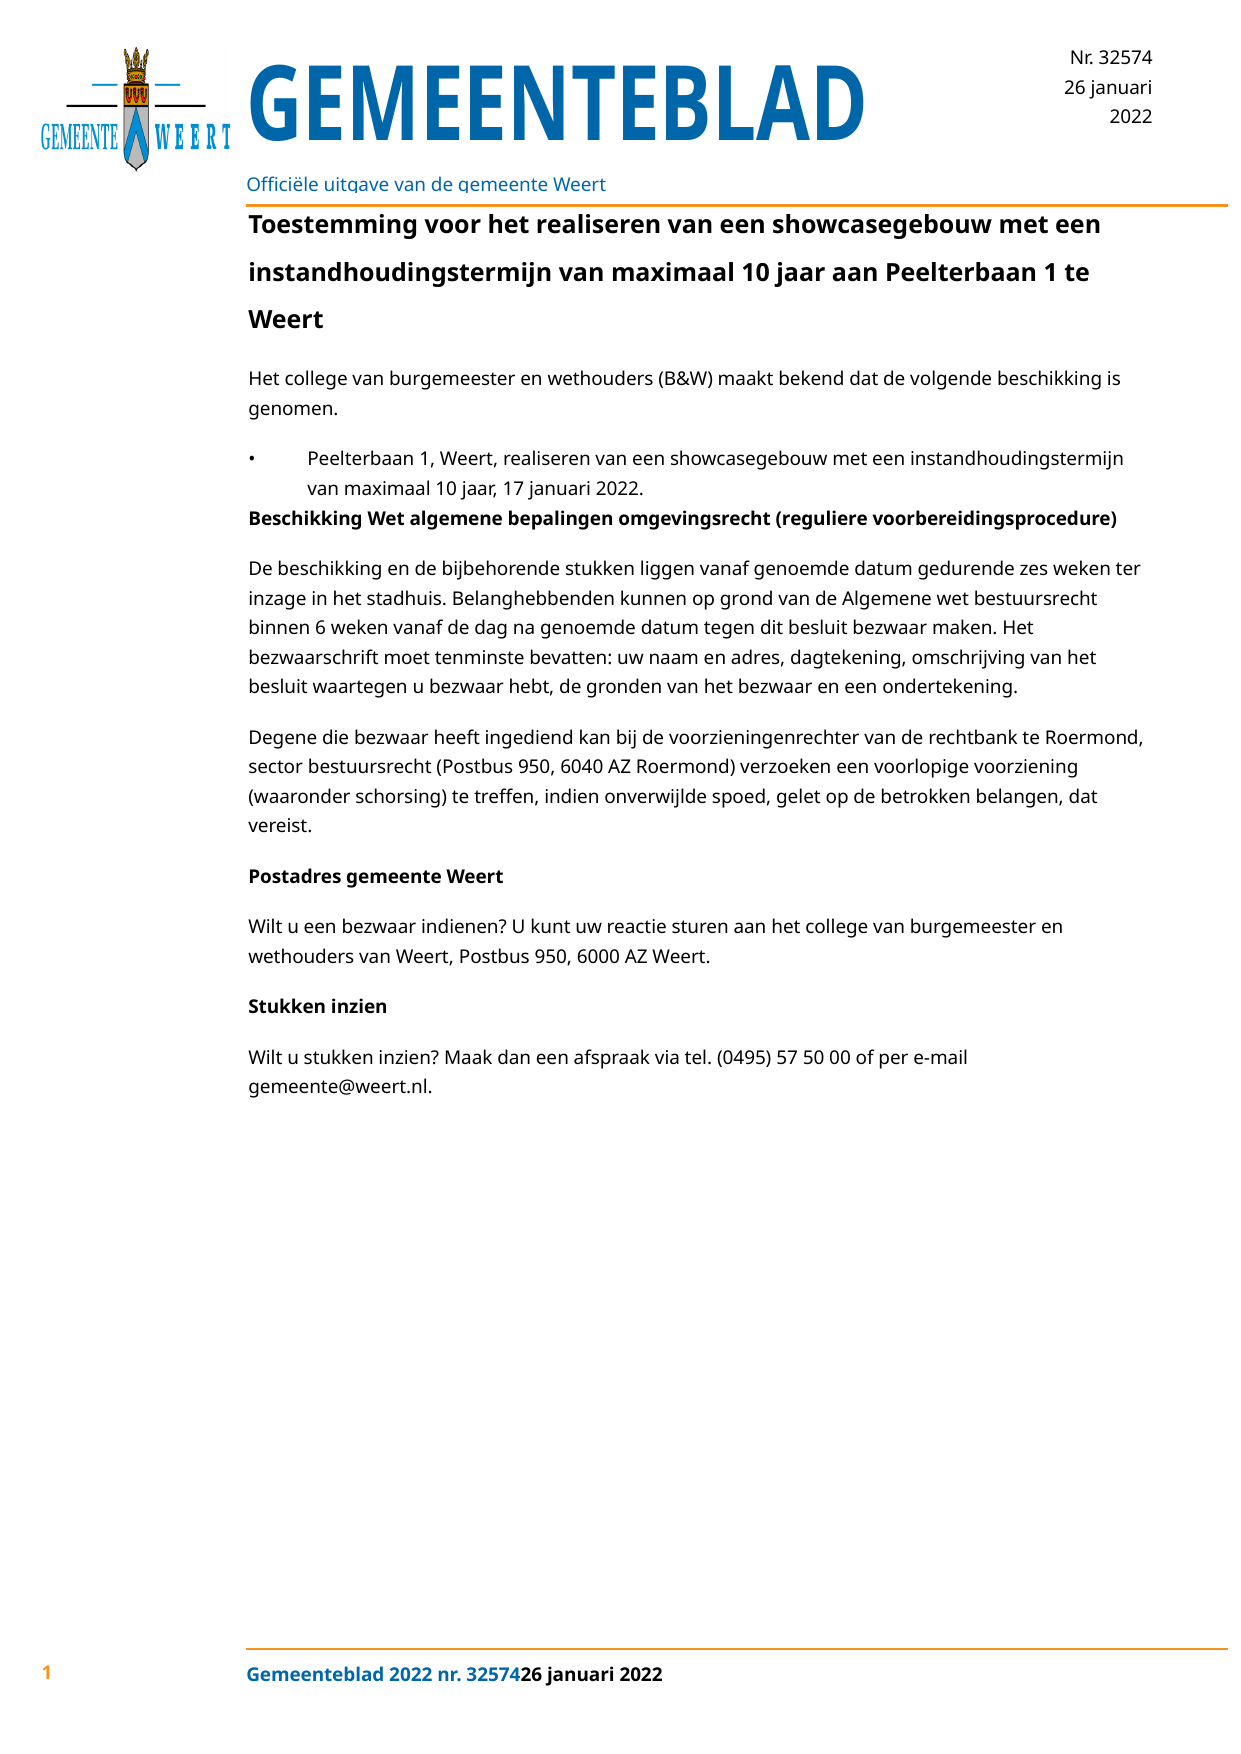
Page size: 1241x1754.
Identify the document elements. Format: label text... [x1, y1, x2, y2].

list Peelterbaan 1, Weert, realiseren van een showcasegebouw met een instandhoudingstermijn van maximaal 10 jaar, 17 januari 2022. [248, 446, 1152, 501]
text Het college van burgemeester en wethouders (B&W) maakt bekend dat de volgende beschikking is genomen. [248, 366, 1152, 421]
text Stukken inzien [248, 993, 1152, 1019]
text Beschikking Wet algemene bepalingen omgevingsrecht (reguliere voorbereidingsprocedure) [248, 505, 1152, 530]
text De beschikking en de bijbehorende stukken liggen vanaf genoemde datum gedurende zes weken ter inzage in het stadhuis. Belanghebbenden kunnen op grond van de Algemene wet bestuursrecht binnen 6 weken vanaf de dag na genoemde datum tegen dit besluit bezwaar maken. Het bezwaarschrift moet tenminste bevatten: uw naam en adres, dagtekening, omschrijving van het besluit waartegen u bezwaar hebt, de gronden van het bezwaar en een ondertekening. [248, 555, 1152, 699]
text Postadres gemeente Weert [248, 863, 1152, 889]
picture [41, 47, 231, 172]
text Degene die bezwaar heeft ingediend kan bij de voorzieningenrechter van de rechtbank te Roermond, sector bestuursrecht (Postbus 950, 6040 AZ Roermond) verzoeken een voorlopige voorziening (waaronder schorsing) te treffen, indien onverwijlde spoed, gelet op de betrokken belangen, dat vereist. [248, 724, 1152, 838]
text Wilt u een bezwaar indienen? U kunt uw reactie sturen aan het college van burgemeester en wethouders van Weert, Postbus 950, 6000 AZ Weert. [248, 913, 1152, 969]
text Wilt u stukken inzien? Maak dan een afspraak via tel. (0495) 57 50 00 of per e-mail gemeente@weert.nl. [248, 1044, 1152, 1099]
text Toestemming voor het realiseren van een showcasegebouw met een instandhoudingstermijn van maximaal 10 jaar aan Peelterbaan 1 te Weert [248, 207, 1152, 336]
